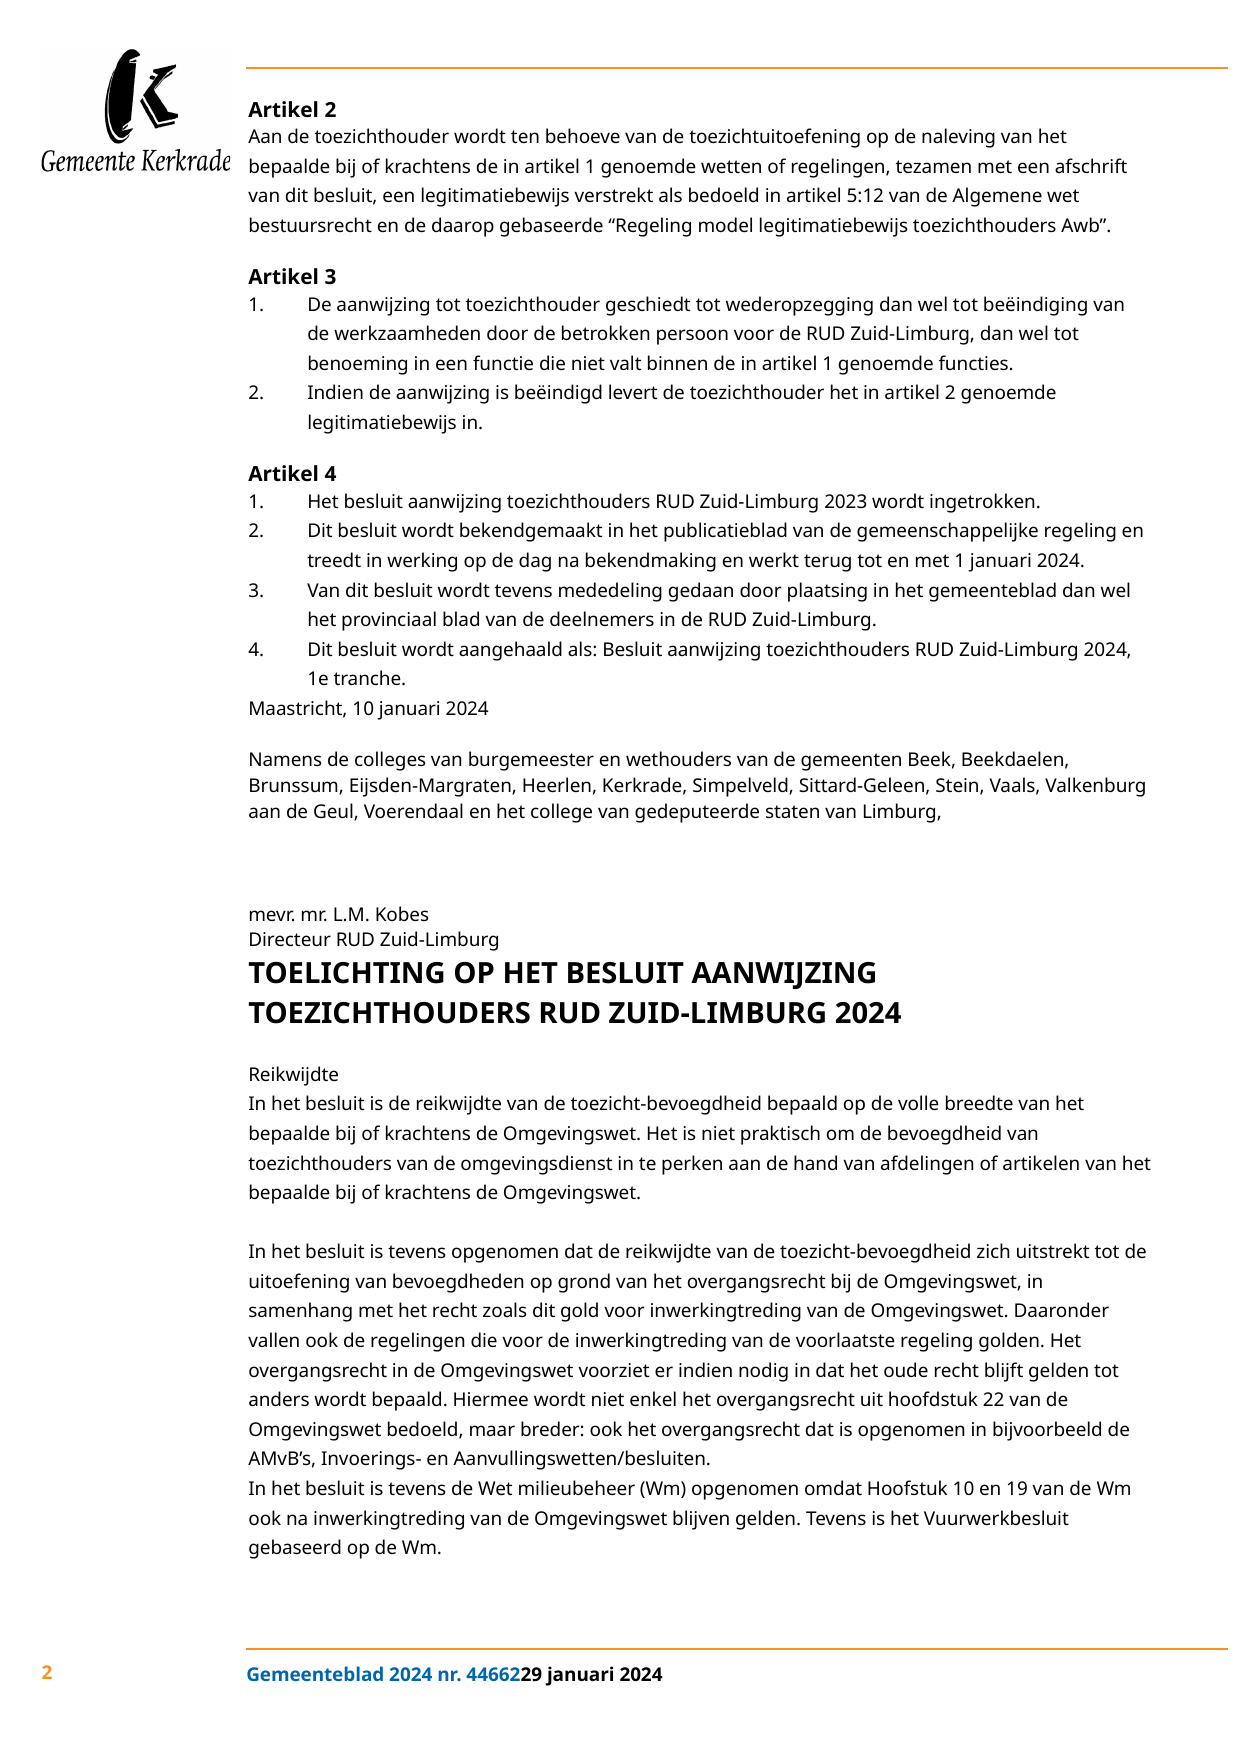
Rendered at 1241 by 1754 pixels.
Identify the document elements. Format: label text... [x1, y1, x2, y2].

list Dit besluit wordt bekendgemaakt in het publicatieblad van de gemeenschappelijke regeling en treedt in werking op de dag na bekendmaking en werkt terug tot en met 1 januari 2024. [248, 518, 1152, 573]
text Artikel 4 [248, 459, 1152, 488]
text Directeur RUD Zuid-Limburg [248, 927, 1152, 952]
list Het besluit aanwijzing toezichthouders RUD Zuid-Limburg 2023 wordt ingetrokken. [248, 488, 1152, 514]
list De aanwijzing tot toezichthouder geschiedt tot wederopzegging dan wel tot beëindiging van de werkzaamheden door de betrokken persoon voor de RUD Zuid-Limburg, dan wel tot benoeming in een functie die niet valt binnen de in artikel 1 genoemde functies. [248, 291, 1152, 376]
text In het besluit is tevens de Wet milieubeheer (Wm) opgenomen omdat Hoofstuk 10 en 19 van de Wm ook na inwerkingtreding van de Omgevingswet blijven gelden. Tevens is het Vuurwerkbesluit gebaseerd op de Wm. [248, 1475, 1152, 1560]
list Van dit besluit wordt tevens mededeling gedaan door plaatsing in het gemeenteblad dan wel het provinciaal blad van de deelnemers in de RUD Zuid-Limburg. [248, 577, 1152, 632]
picture [41, 47, 231, 172]
list Indien de aanwijzing is beëindigd levert de toezichthouder het in artikel 2 genoemde legitimatiebewijs in. [248, 379, 1152, 435]
text Aan de toezichthouder wordt ten behoeve van de toezichtuitoefening op de naleving van het bepaalde bij of krachtens de in artikel 1 genoemde wetten of regelingen, tezamen met een afschrift van dit besluit, een legitimatiebewijs verstrekt als bedoeld in artikel 5:12 van de Algemene wet bestuursrecht en de daarop gebaseerde “Regeling model legitimatiebewijs toezichthouders Awb”. [248, 123, 1152, 238]
text In het besluit is de reikwijdte van de toezicht-bevoegdheid bepaald op de volle breedte van het bepaalde bij of krachtens de Omgevingswet. Het is niet praktisch om de bevoegdheid van toezichthouders van de omgevingsdienst in te perken aan de hand van afdelingen of artikelen van het bepaalde bij of krachtens de Omgevingswet. [248, 1091, 1152, 1205]
text Maastricht, 10 januari 2024 [248, 695, 1152, 721]
list Dit besluit wordt aangehaald als: Besluit aanwijzing toezichthouders RUD Zuid-Limburg 2024, 1e tranche. [248, 636, 1152, 691]
text Artikel 3 [248, 262, 1152, 291]
text Namens de colleges van burgemeester en wethouders van de gemeenten Beek, Beekdaelen, Brunssum, Eijsden-Margraten, Heerlen, Kerkrade, Simpelveld, Sittard-Geleen, Stein, Vaals, Valkenburg aan de Geul, Voerendaal en het college van gedeputeerde staten van Limburg, [248, 747, 1152, 824]
text Reikwijdte [248, 1061, 1152, 1087]
text In het besluit is tevens opgenomen dat de reikwijdte van de toezicht-bevoegdheid zich uitstrekt tot de uitoefening van bevoegdheden op grond van het overgangsrecht bij de Omgevingswet, in samenhang met het recht zoals dit gold voor inwerkingtreding van de Omgevingswet. Daaronder vallen ook de regelingen die voor de inwerkingtreding van de voorlaatste regeling golden. Het overgangsrecht in de Omgevingswet voorziet er indien nodig in dat het oude recht blijft gelden tot anders wordt bepaald. Hiermee wordt niet enkel het overgangsrecht uit hoofdstuk 22 van de Omgevingswet bedoeld, maar breder: ook het overgangsrecht dat is opgenomen in bijvoorbeeld de AMvB’s, Invoerings- en Aanvullingswetten/besluiten. [248, 1238, 1152, 1471]
text mevr. mr. L.M. Kobes [248, 901, 1152, 927]
text Artikel 2 [248, 95, 1152, 123]
text TOELICHTING OP HET BESLUIT AANWIJZING TOEZICHTHOUDERS RUD ZUID-LIMBURG 2024 [248, 952, 1152, 1032]
